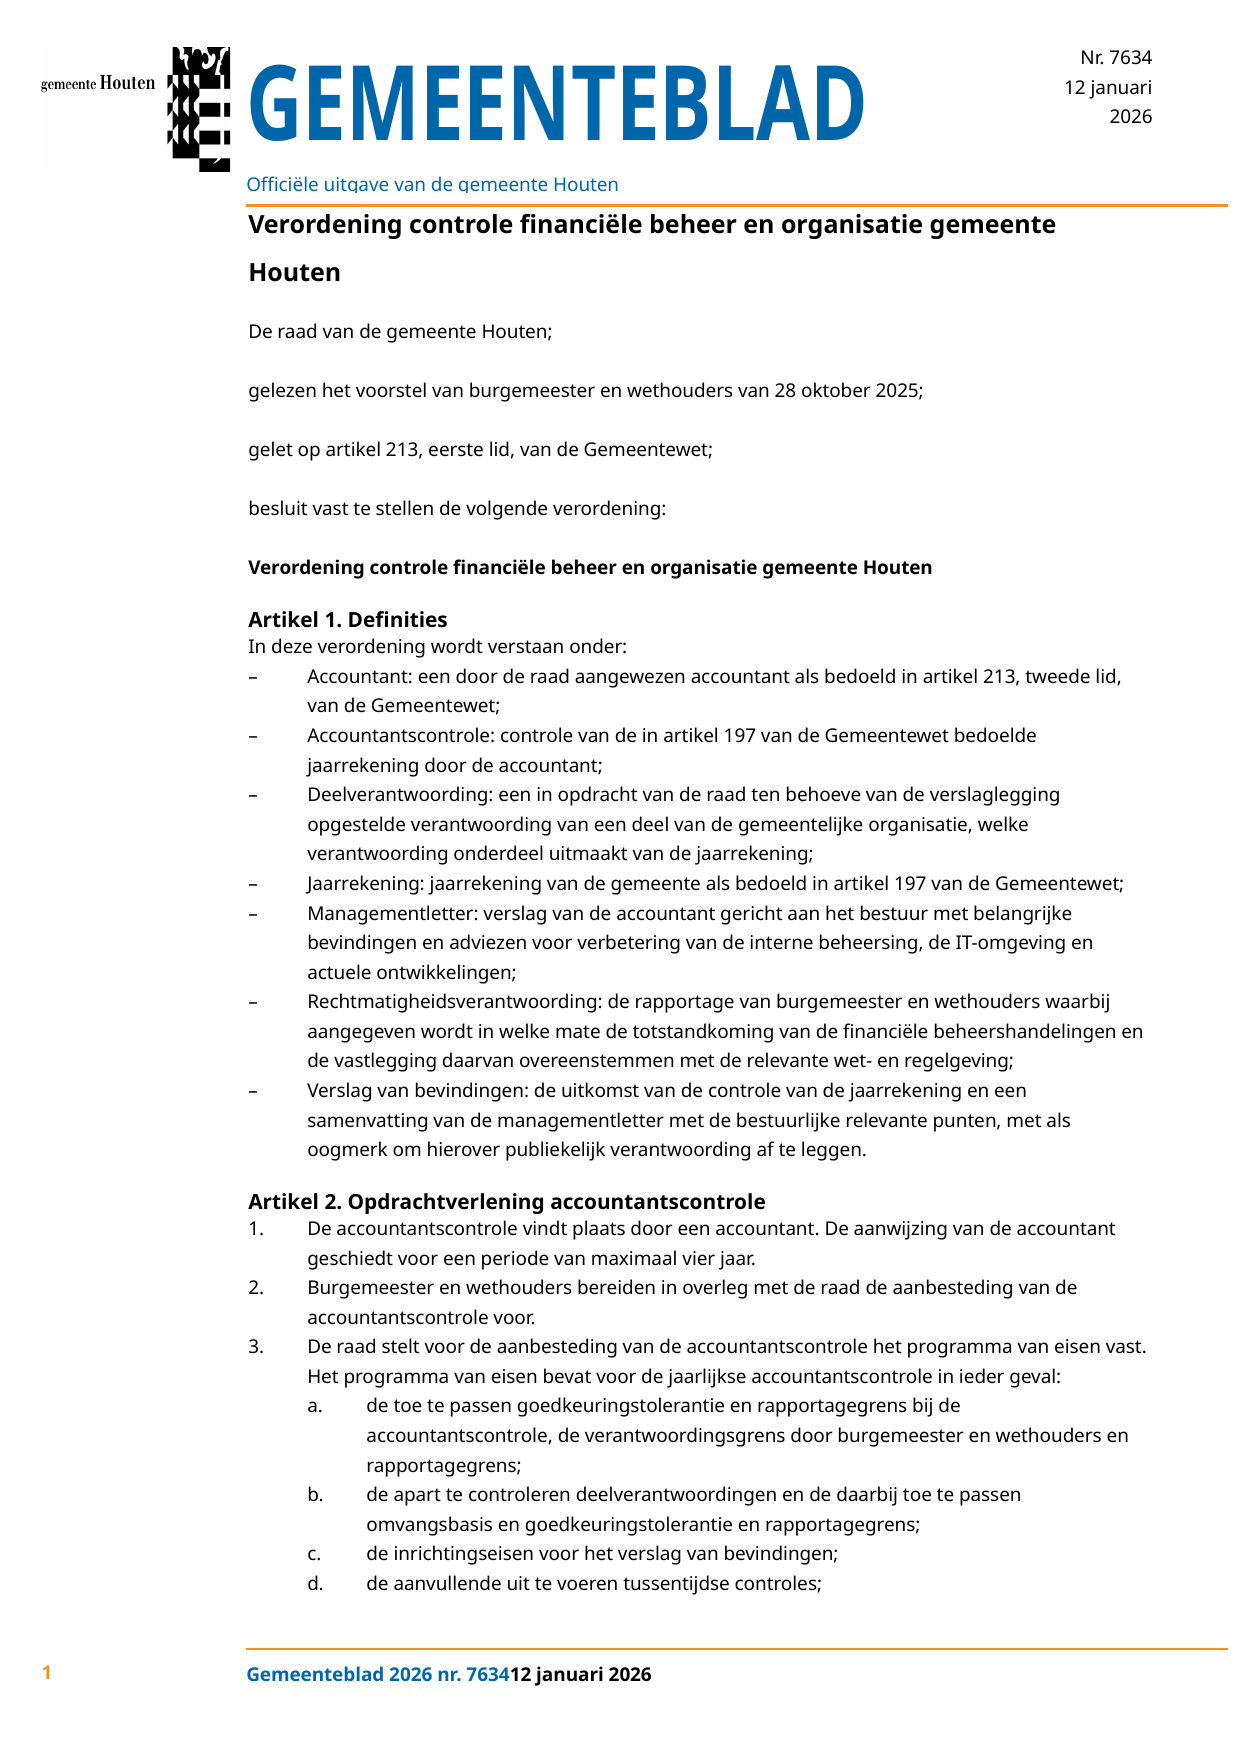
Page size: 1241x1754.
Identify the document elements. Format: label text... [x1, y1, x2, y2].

text gelezen het voorstel van burgemeester en wethouders van 28 oktober 2025; [248, 377, 1152, 403]
list Managementletter: verslag van de accountant gericht aan het bestuur met belangrijke bevindingen en adviezen voor verbetering van de interne beheersing, de IT-omgeving en actuele ontwikkelingen; [248, 900, 1152, 984]
list Verslag van bevindingen: de uitkomst van de controle van de jaarrekening en een samenvatting van de managementletter met de bestuurlijke relevante punten, met als oogmerk om hierover publiekelijk verantwoording af te leggen. [248, 1077, 1152, 1162]
list de apart te controleren deelverantwoordingen en de daarbij toe te passen omvangsbasis en goedkeuringstolerantie en rapportagegrens; [307, 1481, 1152, 1537]
list Accountantscontrole: controle van de in artikel 197 van de Gemeentewet bedoelde jaarrekening door de accountant; [248, 722, 1152, 777]
list Burgemeester en wethouders bereiden in overleg met de raad de aanbesteding van de accountantscontrole voor. [248, 1274, 1152, 1330]
text besluit vast te stellen de volgende verordening: [248, 495, 1152, 521]
picture [41, 47, 231, 172]
list Jaarrekening: jaarrekening van de gemeente als bedoeld in artikel 197 van de Gemeentewet; [248, 870, 1152, 896]
list Accountant: een door de raad aangewezen accountant als bedoeld in artikel 213, tweede lid, van de Gemeentewet; [248, 663, 1152, 718]
text De raad van de gemeente Houten; [248, 318, 1152, 344]
text In deze verordening wordt verstaan onder: [248, 633, 1152, 659]
text Artikel 2. Opdrachtverlening accountantscontrole [248, 1187, 1152, 1215]
list Deelverantwoording: een in opdracht van de raad ten behoeve van de verslaglegging opgestelde verantwoording van een deel van de gemeentelijke organisatie, welke verantwoording onderdeel uitmaakt van de jaarrekening; [248, 781, 1152, 866]
list De accountantscontrole vindt plaats door een accountant. De aanwijzing van de accountant geschiedt voor een periode van maximaal vier jaar. [248, 1215, 1152, 1271]
text Artikel 1. Definities [248, 605, 1152, 633]
list De raad stelt voor de aanbesteding van de accountantscontrole het programma van eisen vast. Het programma van eisen bevat voor de jaarlijkse accountantscontrole in ieder geval: [248, 1333, 1152, 1389]
text Verordening controle financiële beheer en organisatie gemeente Houten [248, 207, 1152, 288]
text gelet op artikel 213, eerste lid, van de Gemeentewet; [248, 436, 1152, 462]
list de aanvullende uit te voeren tussentijdse controles; [307, 1570, 1152, 1596]
list Rechtmatigheidsverantwoording: de rapportage van burgemeester en wethouders waarbij aangegeven wordt in welke mate de totstandkoming van de financiële beheershandelingen en de vastlegging daarvan overeenstemmen met de relevante wet- en regelgeving; [248, 988, 1152, 1073]
list de toe te passen goedkeuringstolerantie en rapportagegrens bij de accountantscontrole, de verantwoordingsgrens door burgemeester en wethouders en rapportagegrens; [307, 1393, 1152, 1478]
list de inrichtingseisen voor het verslag van bevindingen; [307, 1541, 1152, 1566]
text Verordening controle financiële beheer en organisatie gemeente Houten [248, 554, 1152, 580]
